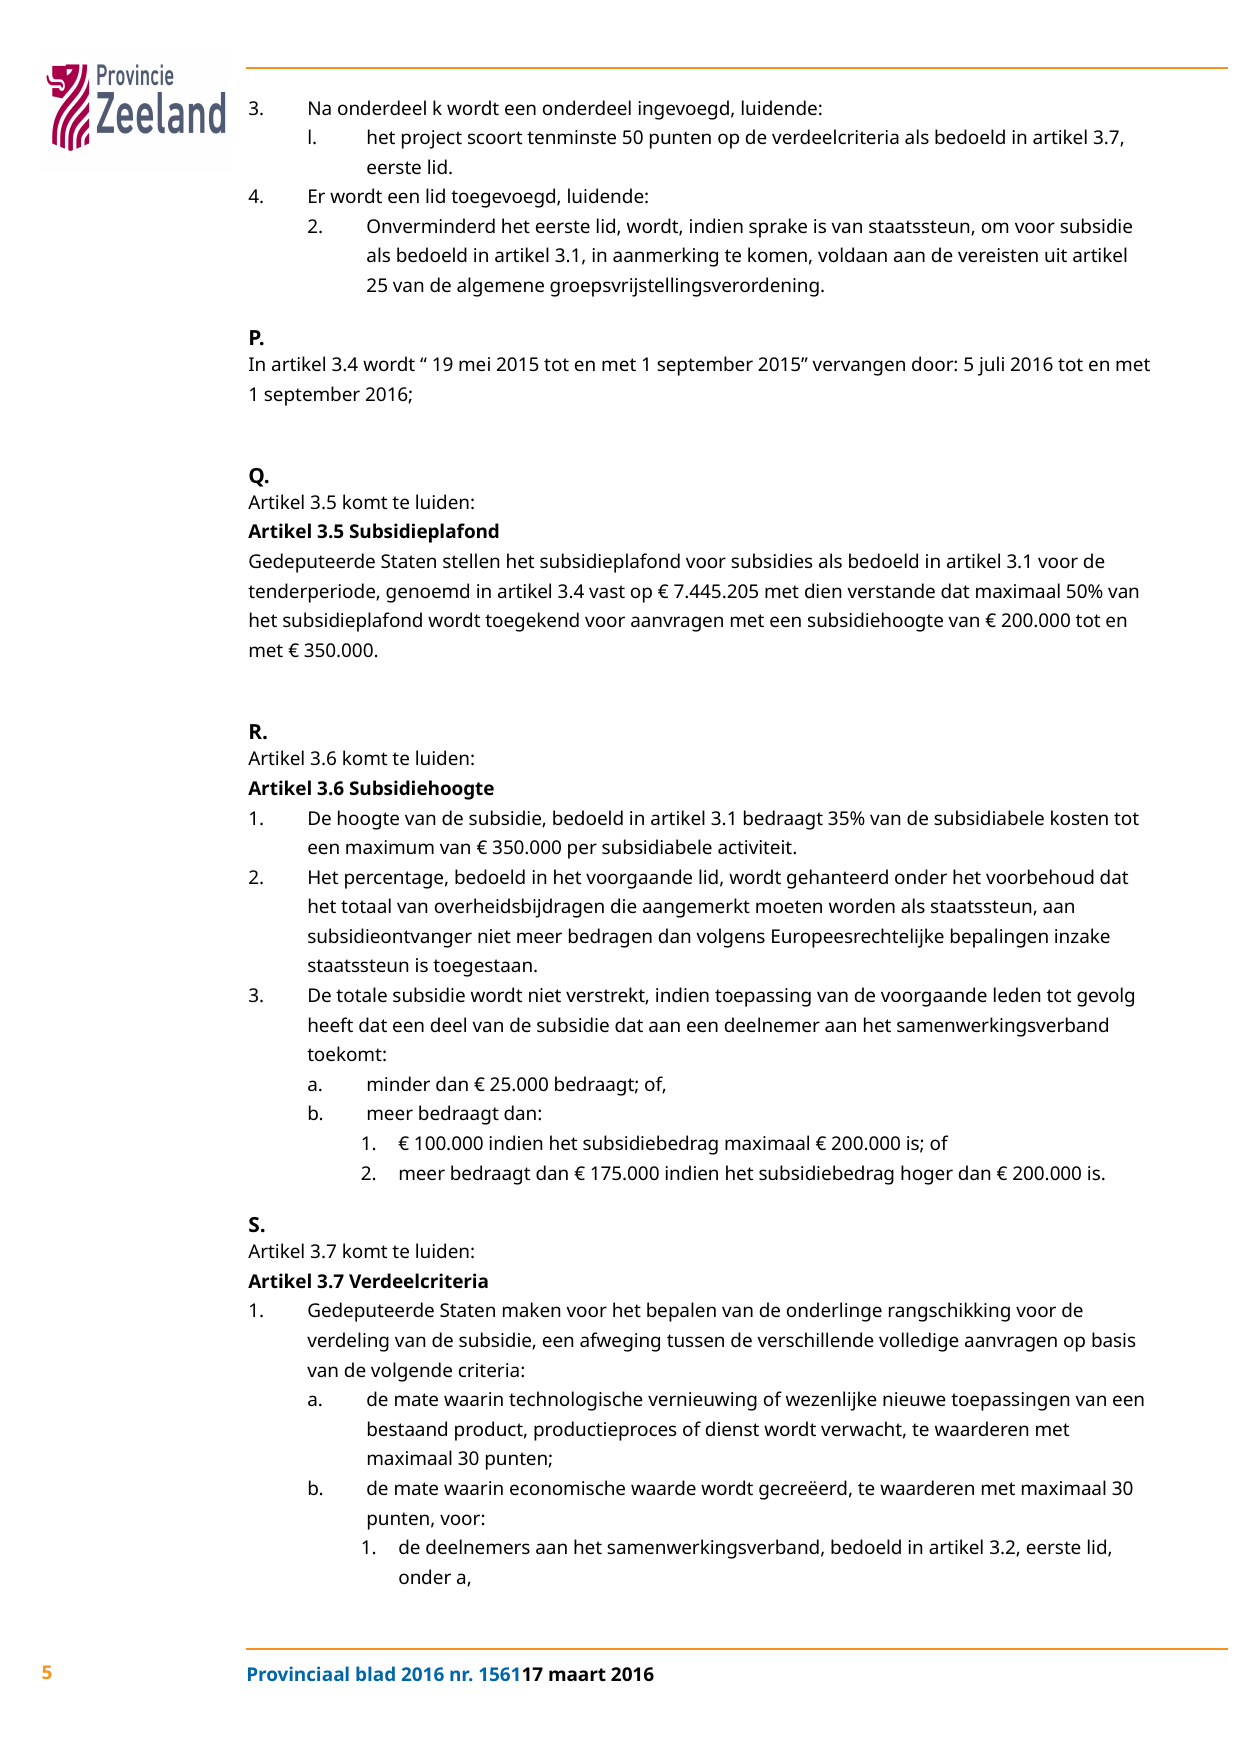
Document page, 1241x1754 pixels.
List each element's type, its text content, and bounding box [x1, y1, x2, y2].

text P. [248, 323, 1152, 351]
list minder dan € 25.000 bedraagt; of, [307, 1071, 1152, 1097]
text Q. [248, 461, 1152, 489]
list meer bedraagt dan: [307, 1101, 1152, 1126]
list de deelnemers aan het samenwerkingsverband, bedoeld in artikel 3.2, eerste lid, onder a, [361, 1534, 1152, 1590]
text In artikel 3.4 wordt “ 19 mei 2015 tot en met 1 september 2015” vervangen door: 5 juli 2016 tot en met 1 september 2016; [248, 351, 1152, 406]
text Gedeputeerde Staten stellen het subsidieplafond voor subsidies als bedoeld in artikel 3.1 voor de tenderperiode, genoemd in artikel 3.4 vast op € 7.445.205 met dien verstande dat maximaal 50% van het subsidieplafond wordt toegekend voor aanvragen met een subsidiehoogte van € 200.000 tot en met € 350.000. [248, 548, 1152, 663]
list Onverminderd het eerste lid, wordt, indien sprake is van staatssteun, om voor subsidie als bedoeld in artikel 3.1, in aanmerking te komen, voldaan aan de vereisten uit artikel 25 van de algemene groepsvrijstellingsverordening. [307, 213, 1152, 298]
picture [41, 47, 231, 172]
list Het percentage, bedoeld in het voorgaande lid, wordt gehanteerd onder het voorbehoud dat het totaal van overheidsbijdragen die aangemerkt moeten worden als staatssteun, aan subsidieontvanger niet meer bedragen dan volgens Europeesrechtelijke bepalingen inzake staatssteun is toegestaan. [248, 864, 1152, 978]
list € 100.000 indien het subsidiebedrag maximaal € 200.000 is; of [361, 1130, 1152, 1156]
text Artikel 3.5 Subsidieplafond [248, 519, 1152, 544]
list Na onderdeel k wordt een onderdeel ingevoegd, luidende: [248, 95, 1152, 121]
text Artikel 3.6 komt te luiden: [248, 746, 1152, 771]
list het project scoort tenminste 50 punten op de verdeelcriteria als bedoeld in artikel 3.7, eerste lid. [307, 124, 1152, 180]
text Artikel 3.6 Subsidiehoogte [248, 775, 1152, 801]
text R. [248, 717, 1152, 746]
text S. [248, 1210, 1152, 1238]
text Artikel 3.7 komt te luiden: [248, 1238, 1152, 1264]
text Artikel 3.5 komt te luiden: [248, 489, 1152, 515]
list meer bedraagt dan € 175.000 indien het subsidiebedrag hoger dan € 200.000 is. [361, 1160, 1152, 1185]
list de mate waarin economische waarde wordt gecreëerd, te waarderen met maximaal 30 punten, voor: [307, 1475, 1152, 1531]
list de mate waarin technologische vernieuwing of wezenlijke nieuwe toepassingen van een bestaand product, productieproces of dienst wordt verwacht, te waarderen met maximaal 30 punten; [307, 1386, 1152, 1471]
list Gedeputeerde Staten maken voor het bepalen van de onderlinge rangschikking voor de verdeling van de subsidie, een afweging tussen de verschillende volledige aanvragen op basis van de volgende criteria: [248, 1298, 1152, 1383]
text Artikel 3.7 Verdeelcriteria [248, 1268, 1152, 1294]
list Er wordt een lid toegevoegd, luidende: [248, 183, 1152, 209]
list De totale subsidie wordt niet verstrekt, indien toepassing van de voorgaande leden tot gevolg heeft dat een deel van de subsidie dat aan een deelnemer aan het samenwerkingsverband toekomt: [248, 982, 1152, 1067]
list De hoogte van de subsidie, bedoeld in artikel 3.1 bedraagt 35% van de subsidiabele kosten tot een maximum van € 350.000 per subsidiabele activiteit. [248, 805, 1152, 860]
